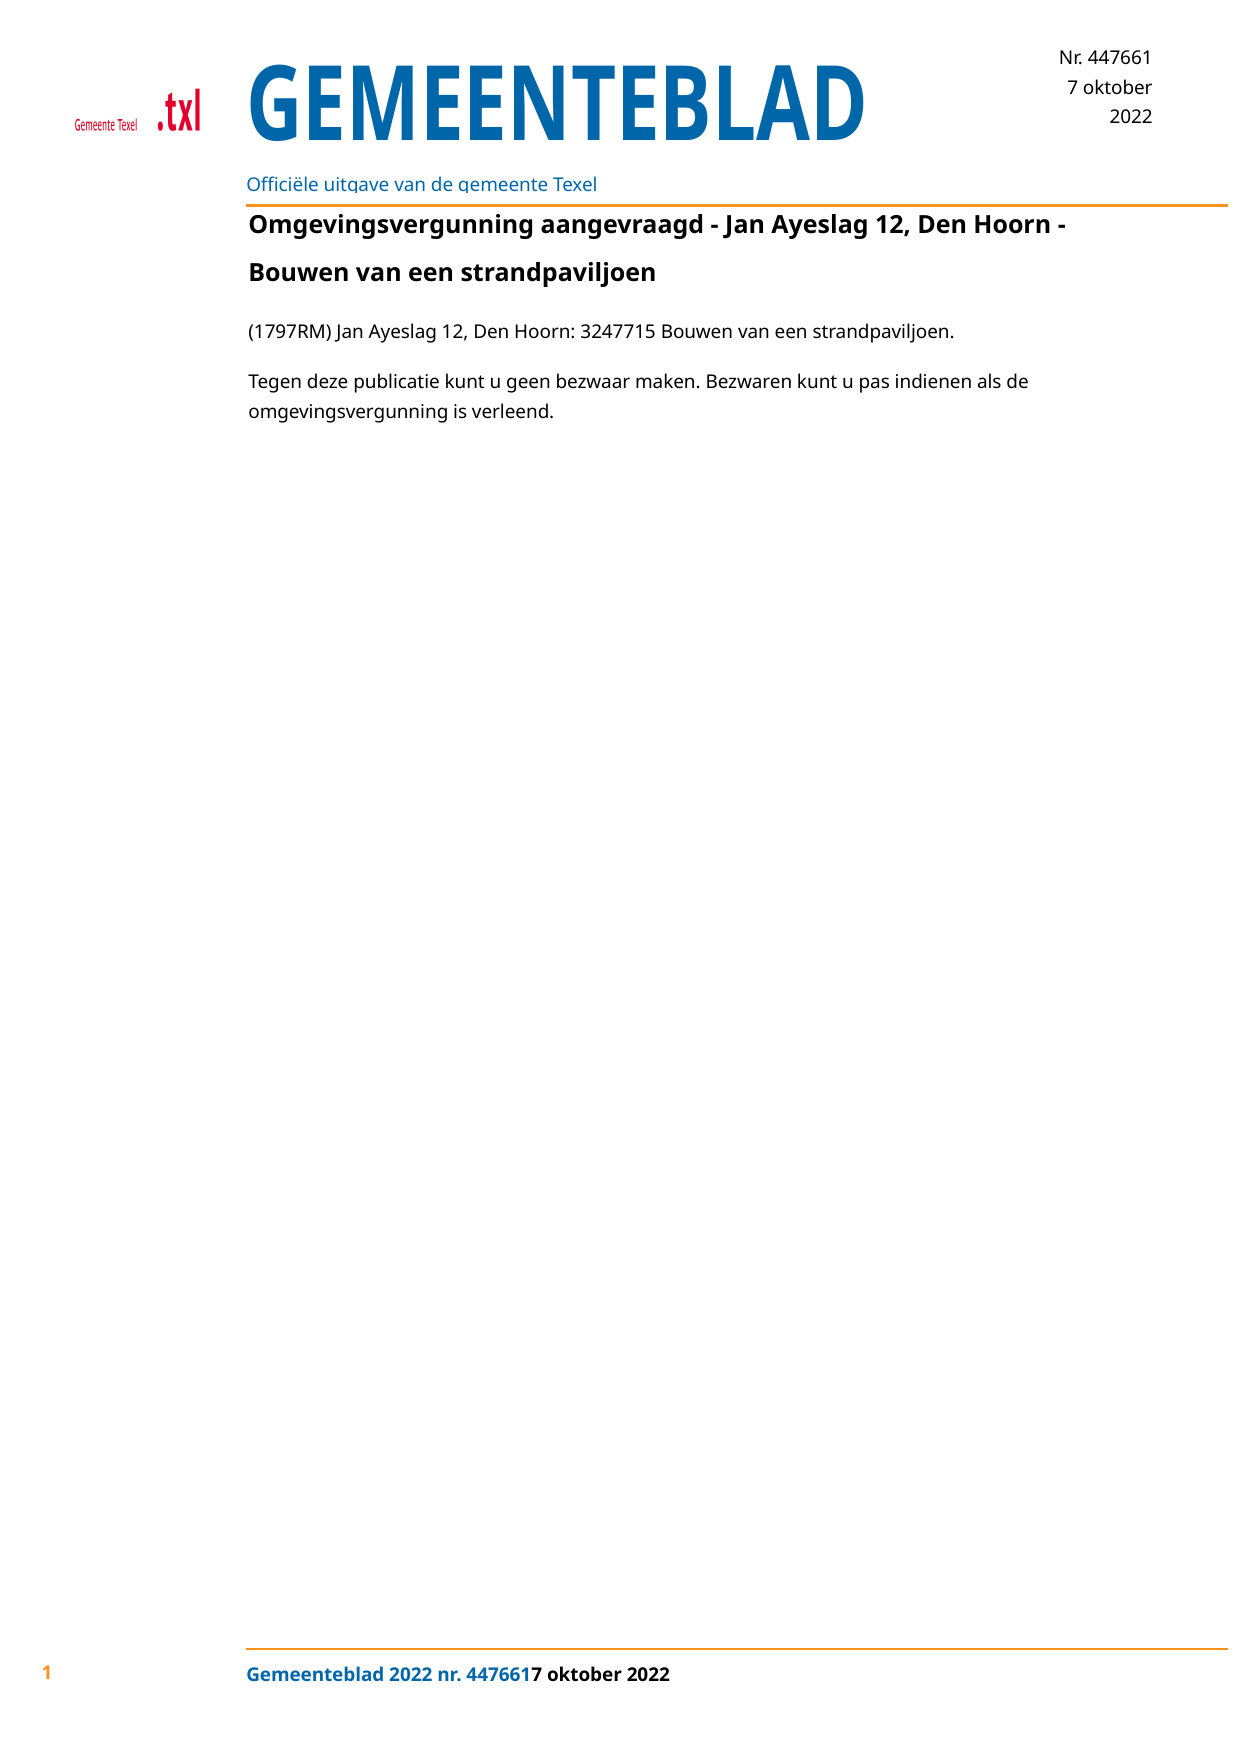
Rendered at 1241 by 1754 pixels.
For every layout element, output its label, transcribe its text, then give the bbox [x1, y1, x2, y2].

text Omgevingsvergunning aangevraagd - Jan Ayeslag 12, Den Hoorn - Bouwen van een strandpaviljoen [248, 207, 1152, 288]
picture [41, 47, 231, 172]
text (1797RM) Jan Ayeslag 12, Den Hoorn: 3247715 Bouwen van een strandpaviljoen. [248, 318, 1152, 344]
text Tegen deze publicatie kunt u geen bezwaar maken. Bezwaren kunt u pas indienen als de omgevingsvergunning is verleend. [248, 368, 1152, 424]
